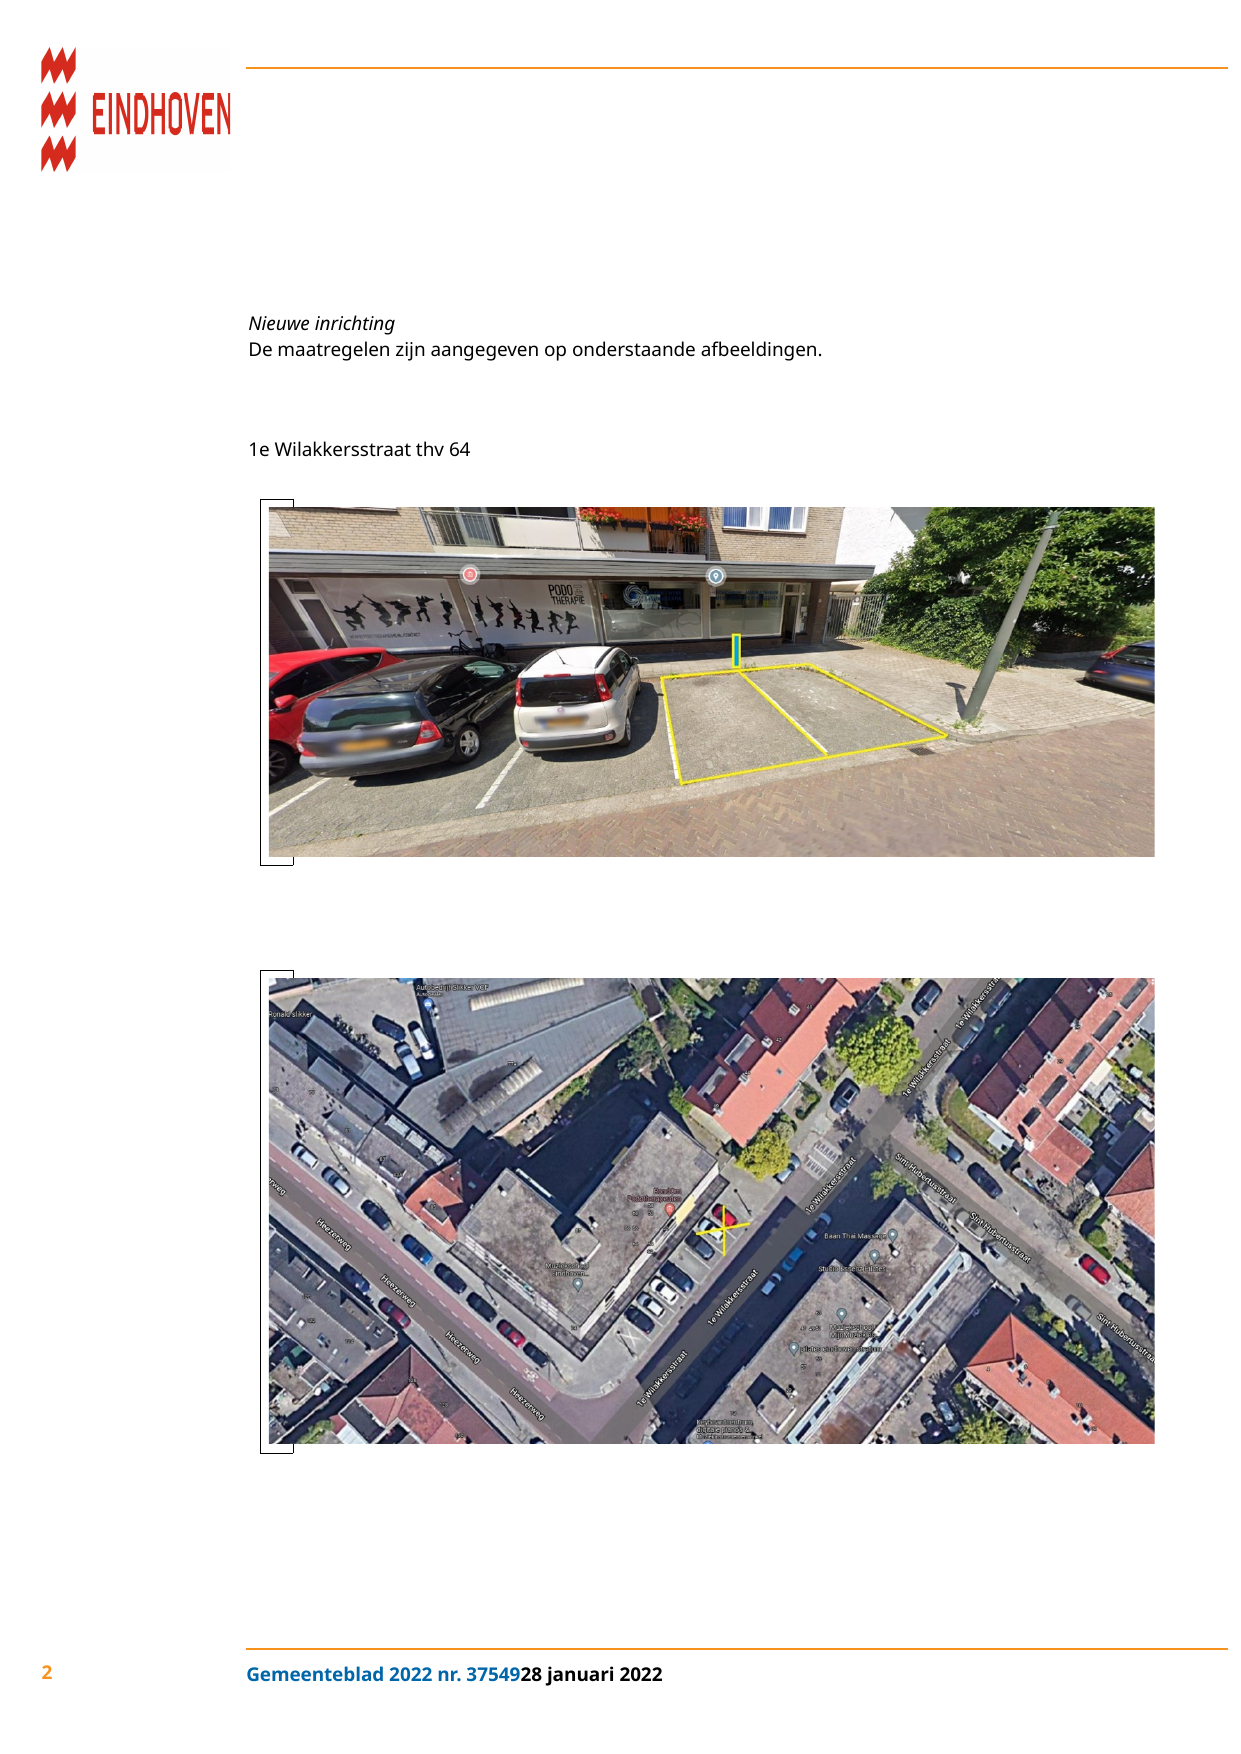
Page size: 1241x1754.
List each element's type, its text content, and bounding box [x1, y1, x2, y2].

text 1e Wilakkersstraat thv 64 [248, 437, 1152, 462]
text De maatregelen zijn aangegeven op onderstaande afbeeldingen. [248, 336, 1152, 361]
picture [268, 978, 1155, 1444]
text Nieuwe inrichting [248, 310, 1152, 336]
picture [268, 507, 1155, 857]
picture [41, 47, 231, 172]
